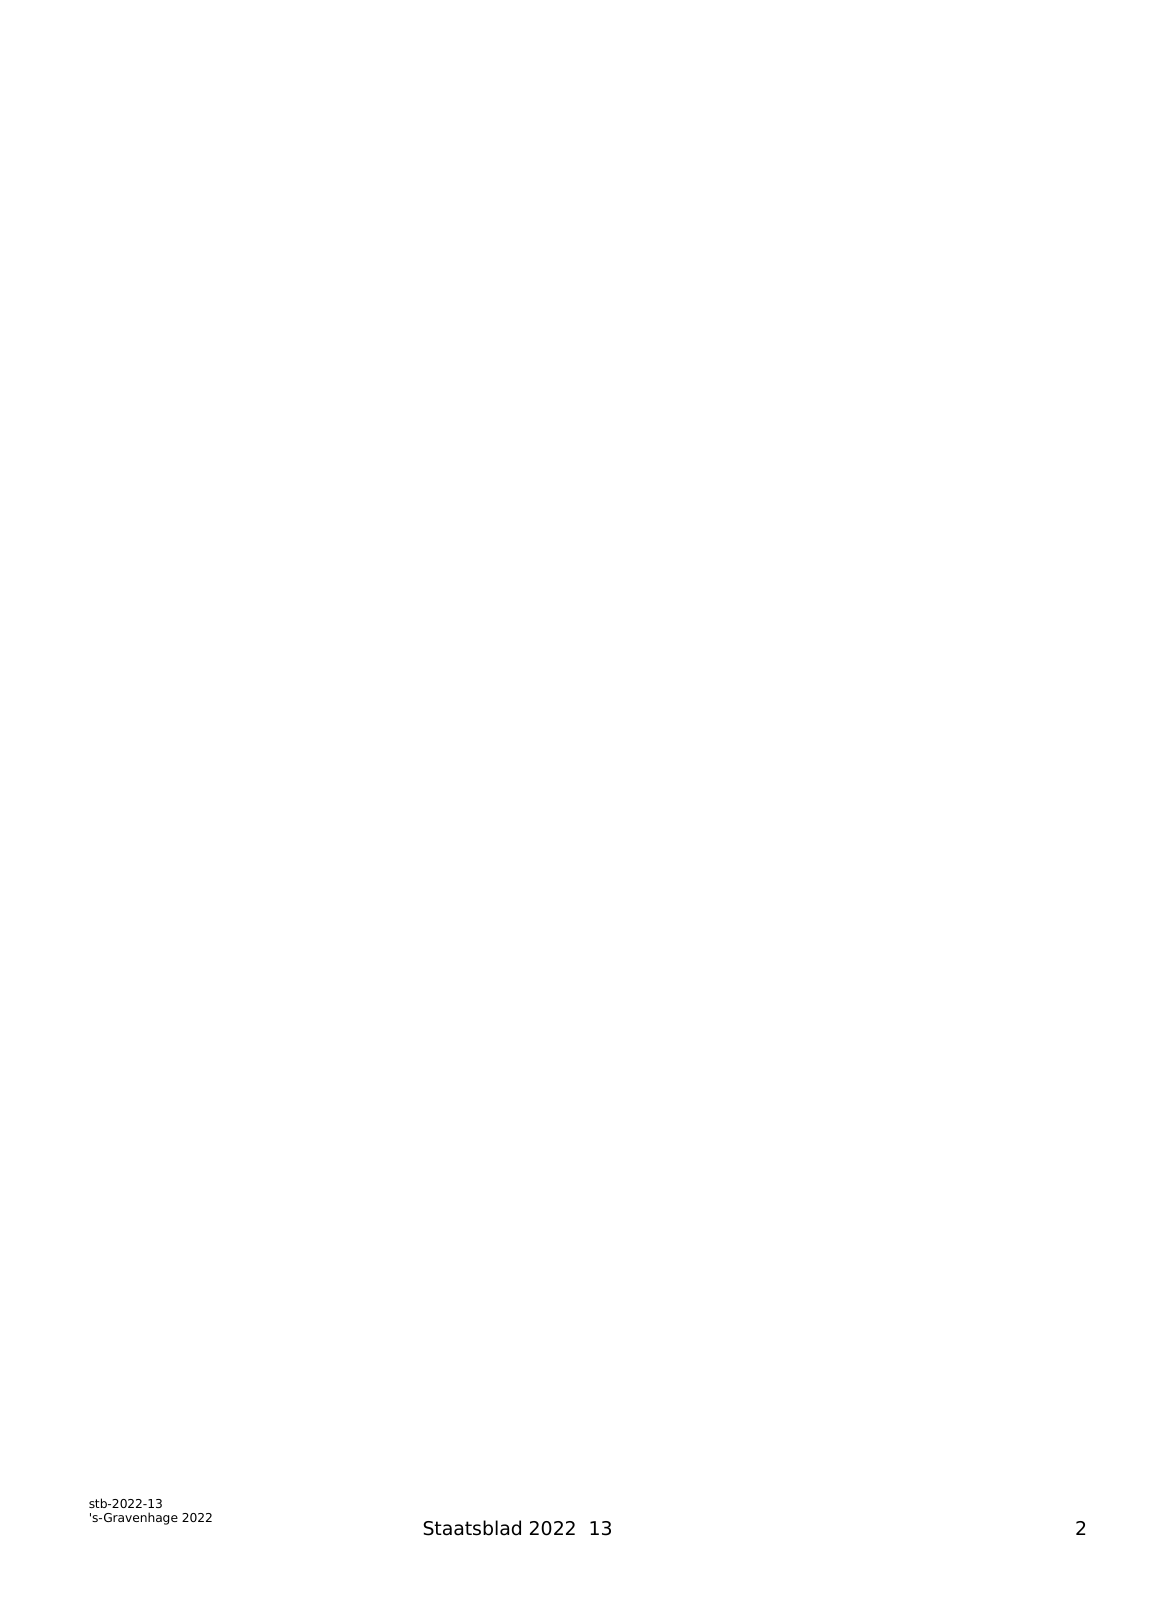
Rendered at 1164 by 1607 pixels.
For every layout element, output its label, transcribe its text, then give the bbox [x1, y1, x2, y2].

text 's-Gravenhage 2022 [88, 1511, 323, 1525]
text stb-2022-13 [88, 1497, 323, 1511]
